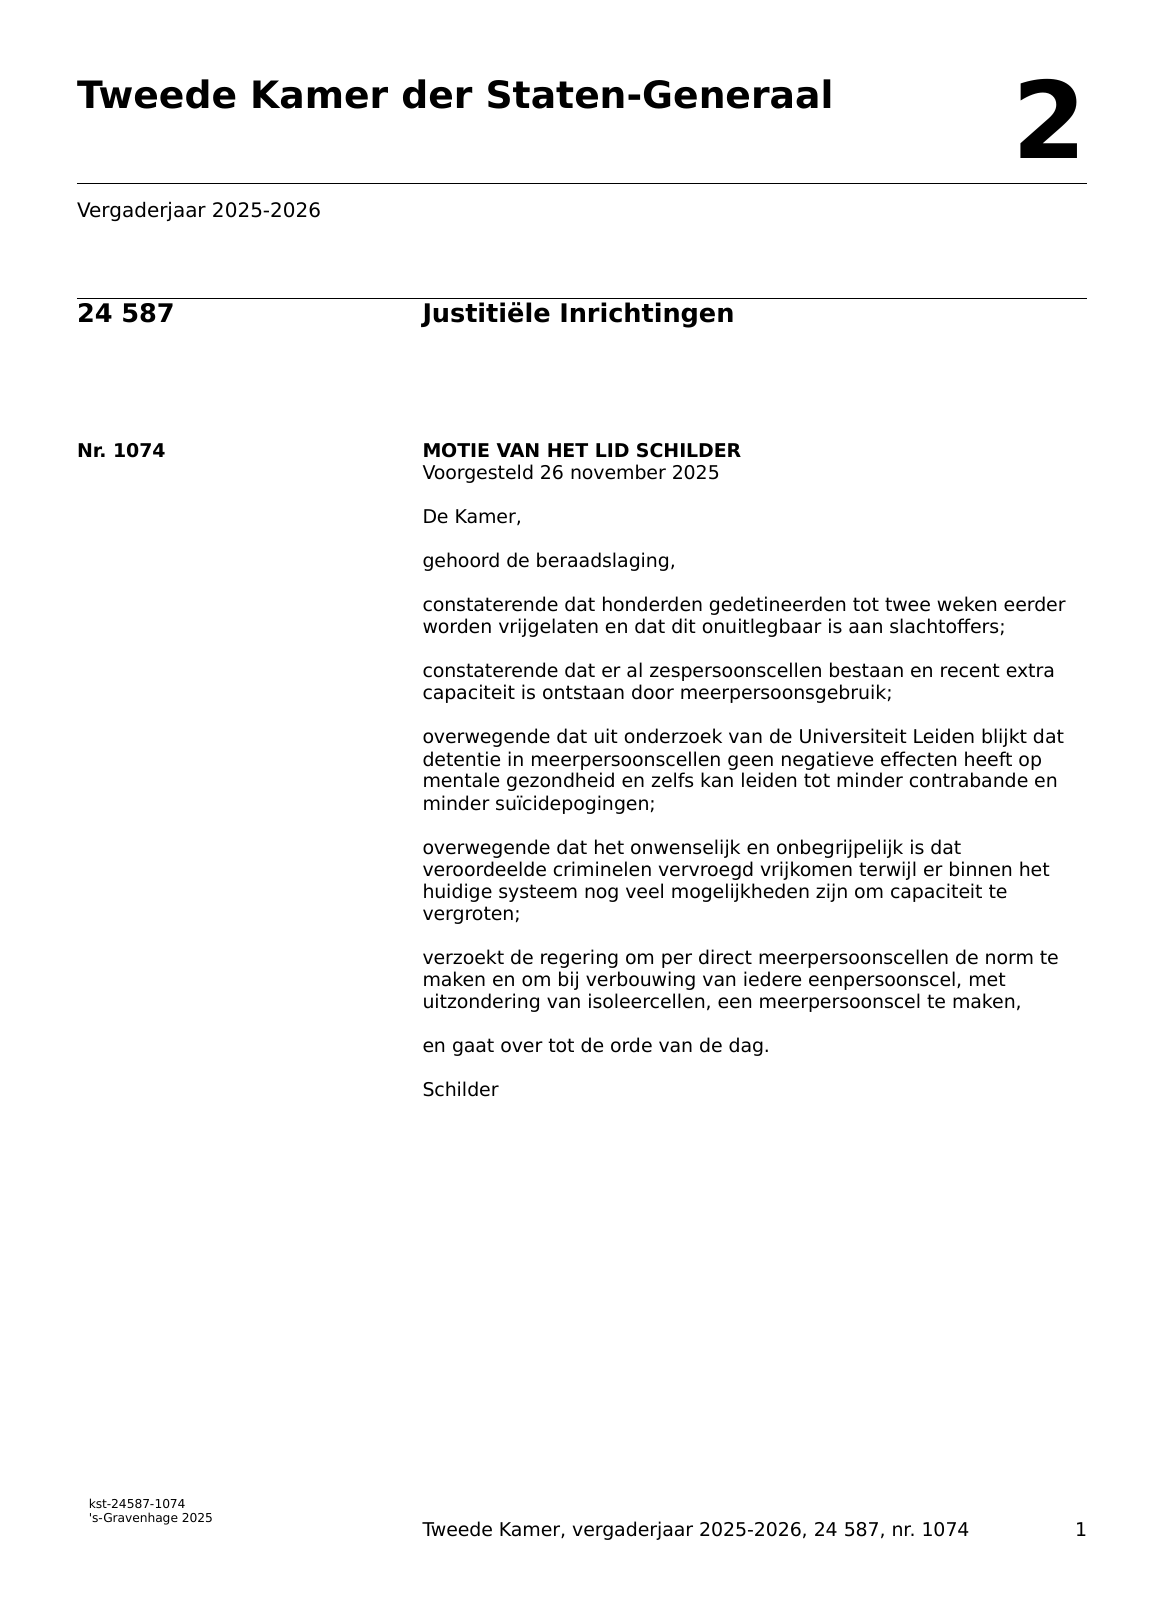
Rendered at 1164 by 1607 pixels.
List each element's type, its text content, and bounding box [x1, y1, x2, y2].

text kst-24587-1074 [88, 1497, 323, 1511]
table_cell Vergaderjaar 2025-2026 [77, 184, 1087, 298]
subtitle 24 587 Justitiële Inrichtingen [77, 299, 1087, 329]
text Schilder [422, 1079, 1087, 1101]
text overwegende dat uit onderzoek van de Universiteit Leiden blijkt dat detentie in meerpersoonscellen geen negatieve effecten heeft op mentale gezondheid en zelfs kan leiden tot minder contrabande en minder suïcidepogingen; [422, 726, 1087, 814]
text De Kamer, [422, 506, 1087, 528]
text 's-Gravenhage 2025 [88, 1511, 323, 1525]
subtitle Nr. 1074 MOTIE VAN HET LID SCHILDER [77, 440, 1087, 462]
text en gaat over tot de orde van de dag. [422, 1035, 1087, 1057]
text constaterende dat honderden gedetineerden tot twee weken eerder worden vrijgelaten en dat dit onuitlegbaar is aan slachtoffers; [422, 594, 1087, 638]
text Voorgesteld 26 november 2025 [422, 462, 1087, 484]
text constaterende dat er al zespersoonscellen bestaan en recent extra capaciteit is ontstaan door meerpersoonsgebruik; [422, 660, 1087, 704]
text gehoord de beraadslaging, [422, 550, 1087, 572]
table_header 2 [886, 59, 1087, 183]
text verzoekt de regering om per direct meerpersoonscellen de norm te maken en om bij verbouwing van iedere eenpersoonscel, met uitzondering van isoleercellen, een meerpersoonscel te maken, [422, 947, 1087, 1013]
text overwegende dat het onwenselijk en onbegrijpelijk is dat veroordeelde criminelen vervroegd vrijkomen terwijl er binnen het huidige systeem nog veel mogelijkheden zijn om capaciteit te vergroten; [422, 837, 1087, 924]
table_header Tweede Kamer der Staten-Generaal [77, 59, 886, 183]
